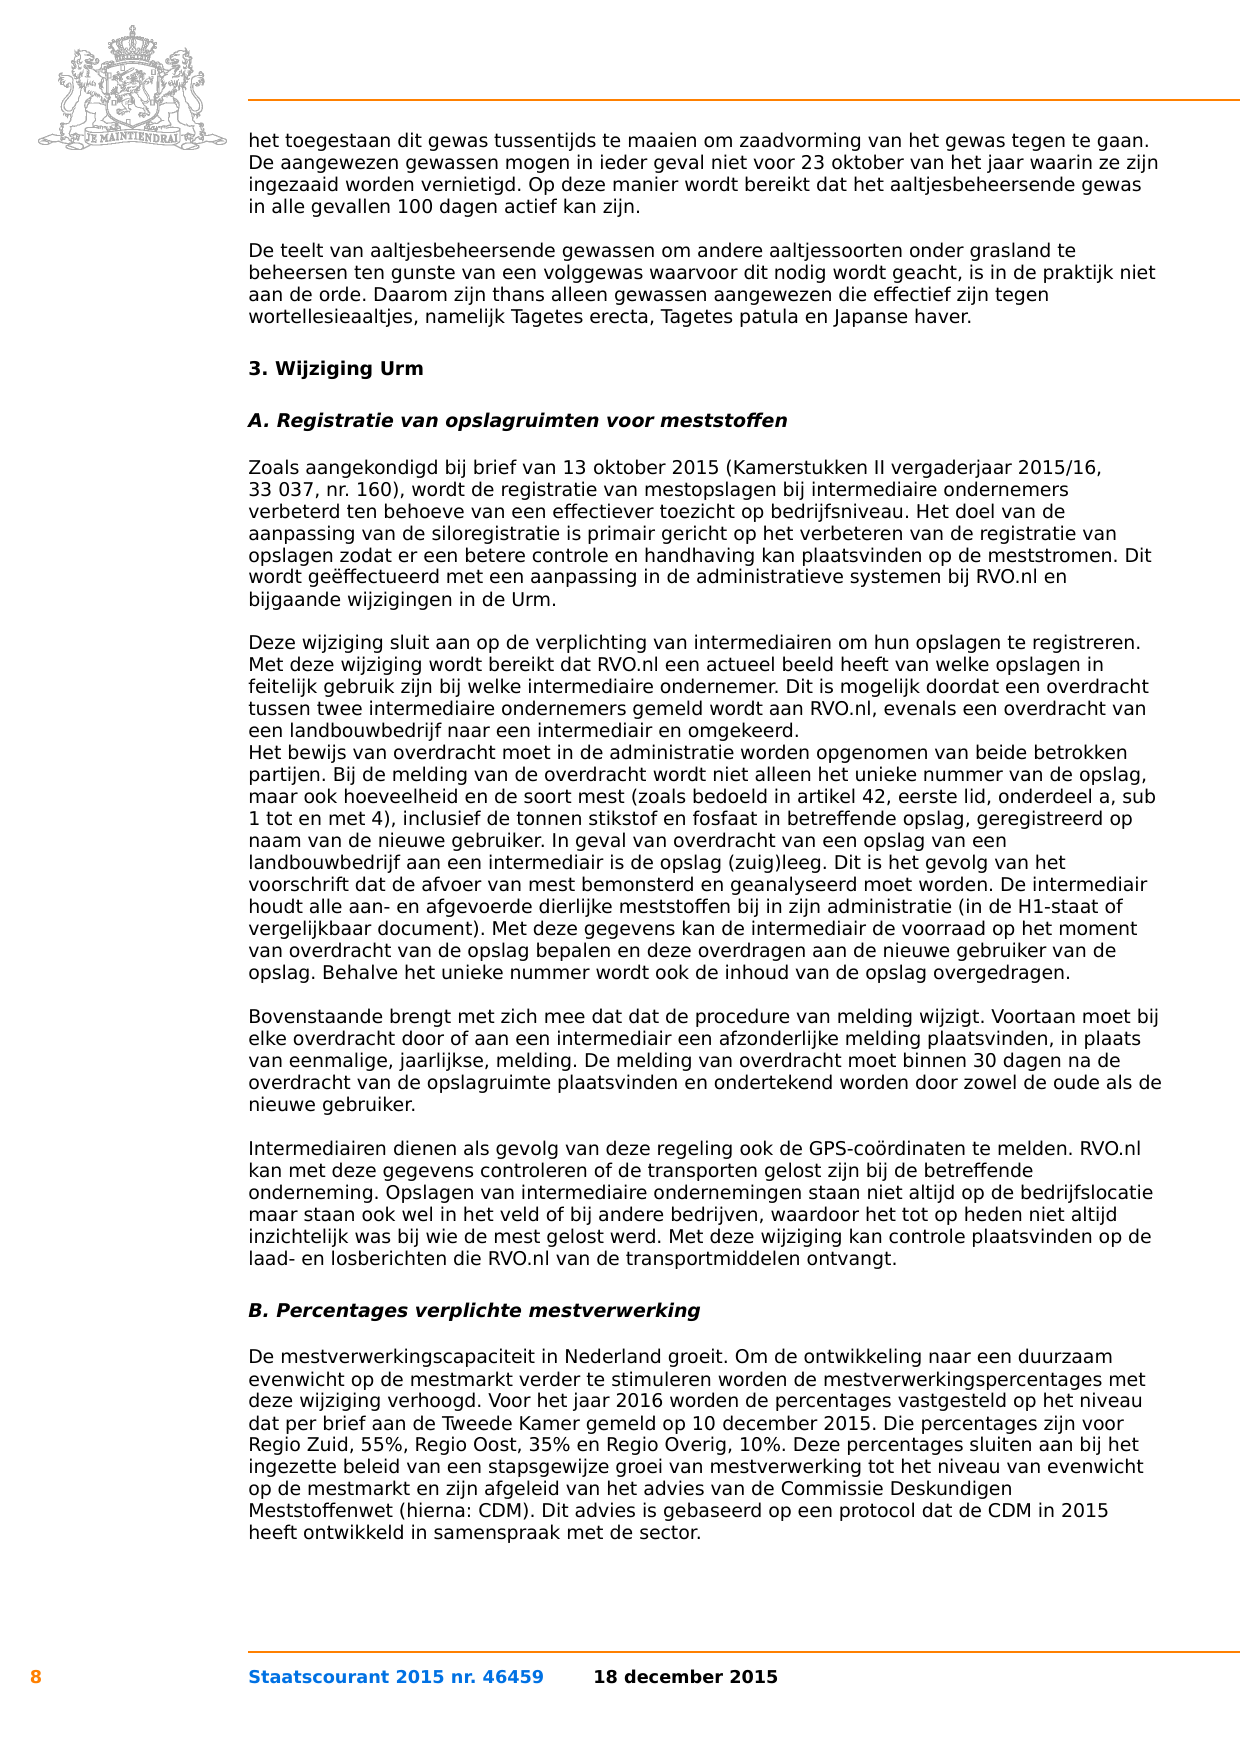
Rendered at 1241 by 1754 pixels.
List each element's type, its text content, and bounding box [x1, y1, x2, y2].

text Het bewijs van overdracht moet in de administratie worden opgenomen van beide betrokken partijen. Bij de melding van de overdracht wordt niet alleen het unieke nummer van de opslag, maar ook hoeveelheid en de soort mest (zoals bedoeld in artikel 42, eerste lid, onderdeel a, sub 1 tot en met 4), inclusief de tonnen stikstof en fosfaat in betreffende opslag, geregistreerd op naam van de nieuwe gebruiker. In geval van overdracht van een opslag van een landbouwbedrijf aan een intermediair is de opslag (zuig)leeg. Dit is het gevolg van het voorschrift dat de afvoer van mest bemonsterd en geanalyseerd moet worden. De intermediair houdt alle aan- en afgevoerde dierlijke meststoffen bij in zijn administratie (in de H1-staat of vergelijkbaar document). Met deze gegevens kan de intermediair de voorraad op het moment van overdracht van de opslag bepalen en deze overdragen aan de nieuwe gebruiker van de opslag. Behalve het unieke nummer wordt ook de inhoud van de opslag overgedragen. [248, 742, 1163, 984]
subtitle A. Registratie van opslagruimten voor meststoffen [248, 409, 1163, 432]
text Zoals aangekondigd bij brief van 13 oktober 2015 (Kamerstukken II vergaderjaar 2015/16, 33 037, nr. 160), wordt de registratie van mestopslagen bij intermediaire ondernemers verbeterd ten behoeve van een effectiever toezicht op bedrijfsniveau. Het doel van de aanpassing van de siloregistratie is primair gericht op het verbeteren van de registratie van opslagen zodat er een betere controle en handhaving kan plaatsvinden op de meststromen. Dit wordt geëffectueerd met een aanpassing in de administratieve systemen bij RVO.nl en bijgaande wijzigingen in de Urm. [248, 457, 1163, 610]
picture [38, 25, 227, 150]
text het toegestaan dit gewas tussentijds te maaien om zaadvorming van het gewas tegen te gaan. De aangewezen gewassen mogen in ieder geval niet voor 23 oktober van het jaar waarin ze zijn ingezaaid worden vernietigd. Op deze manier wordt bereikt dat het aaltjesbeheersende gewas in alle gevallen 100 dagen actief kan zijn. [248, 130, 1163, 218]
text Intermediairen dienen als gevolg van deze regeling ook de GPS-coördinaten te melden. RVO.nl kan met deze gegevens controleren of de transporten gelost zijn bij de betreffende onderneming. Opslagen van intermediaire ondernemingen staan niet altijd op de bedrijfslocatie maar staan ook wel in het veld of bij andere bedrijven, waardoor het tot op heden niet altijd inzichtelijk was bij wie de mest gelost werd. Met deze wijziging kan controle plaatsvinden op de laad- en losberichten die RVO.nl van de transportmiddelen ontvangt. [248, 1138, 1163, 1269]
text Bovenstaande brengt met zich mee dat dat de procedure van melding wijzigt. Voortaan moet bij elke overdracht door of aan een intermediair een afzonderlijke melding plaatsvinden, in plaats van eenmalige, jaarlijkse, melding. De melding van overdracht moet binnen 30 dagen na de overdracht van de opslagruimte plaatsvinden en ondertekend worden door zowel de oude als de nieuwe gebruiker. [248, 1006, 1163, 1116]
text Deze wijziging sluit aan op de verplichting van intermediairen om hun opslagen te registreren. Met deze wijziging wordt bereikt dat RVO.nl een actueel beeld heeft van welke opslagen in feitelijk gebruik zijn bij welke intermediaire ondernemer. Dit is mogelijk doordat een overdracht tussen twee intermediaire ondernemers gemeld wordt aan RVO.nl, evenals een overdracht van een landbouwbedrijf naar een intermediair en omgekeerd. [248, 632, 1163, 742]
text De teelt van aaltjesbeheersende gewassen om andere aaltjessoorten onder grasland te beheersen ten gunste van een volggewas waarvoor dit nodig wordt geacht, is in de praktijk niet aan de orde. Daarom zijn thans alleen gewassen aangewezen die effectief zijn tegen wortellesieaaltjes, namelijk Tagetes erecta, Tagetes patula en Japanse haver. [248, 240, 1163, 328]
subtitle B. Percentages verplichte mestverwerking [248, 1299, 1163, 1321]
text De mestverwerkingscapaciteit in Nederland groeit. Om de ontwikkeling naar een duurzaam evenwicht op de mestmarkt verder te stimuleren worden de mestverwerkingspercentages met deze wijziging verhoogd. Voor het jaar 2016 worden de percentages vastgesteld op het niveau dat per brief aan de Tweede Kamer gemeld op 10 december 2015. Die percentages zijn voor Regio Zuid, 55%, Regio Oost, 35% en Regio Overig, 10%. Deze percentages sluiten aan bij het ingezette beleid van een stapsgewijze groei van mestverwerking tot het niveau van evenwicht op de mestmarkt en zijn afgeleid van het advies van de Commissie Deskundigen Meststoffenwet (hierna: CDM). Dit advies is gebaseerd op een protocol dat de CDM in 2015 heeft ontwikkeld in samenspraak met de sector. [248, 1346, 1163, 1544]
subtitle 3. Wijziging Urm [248, 358, 1163, 379]
